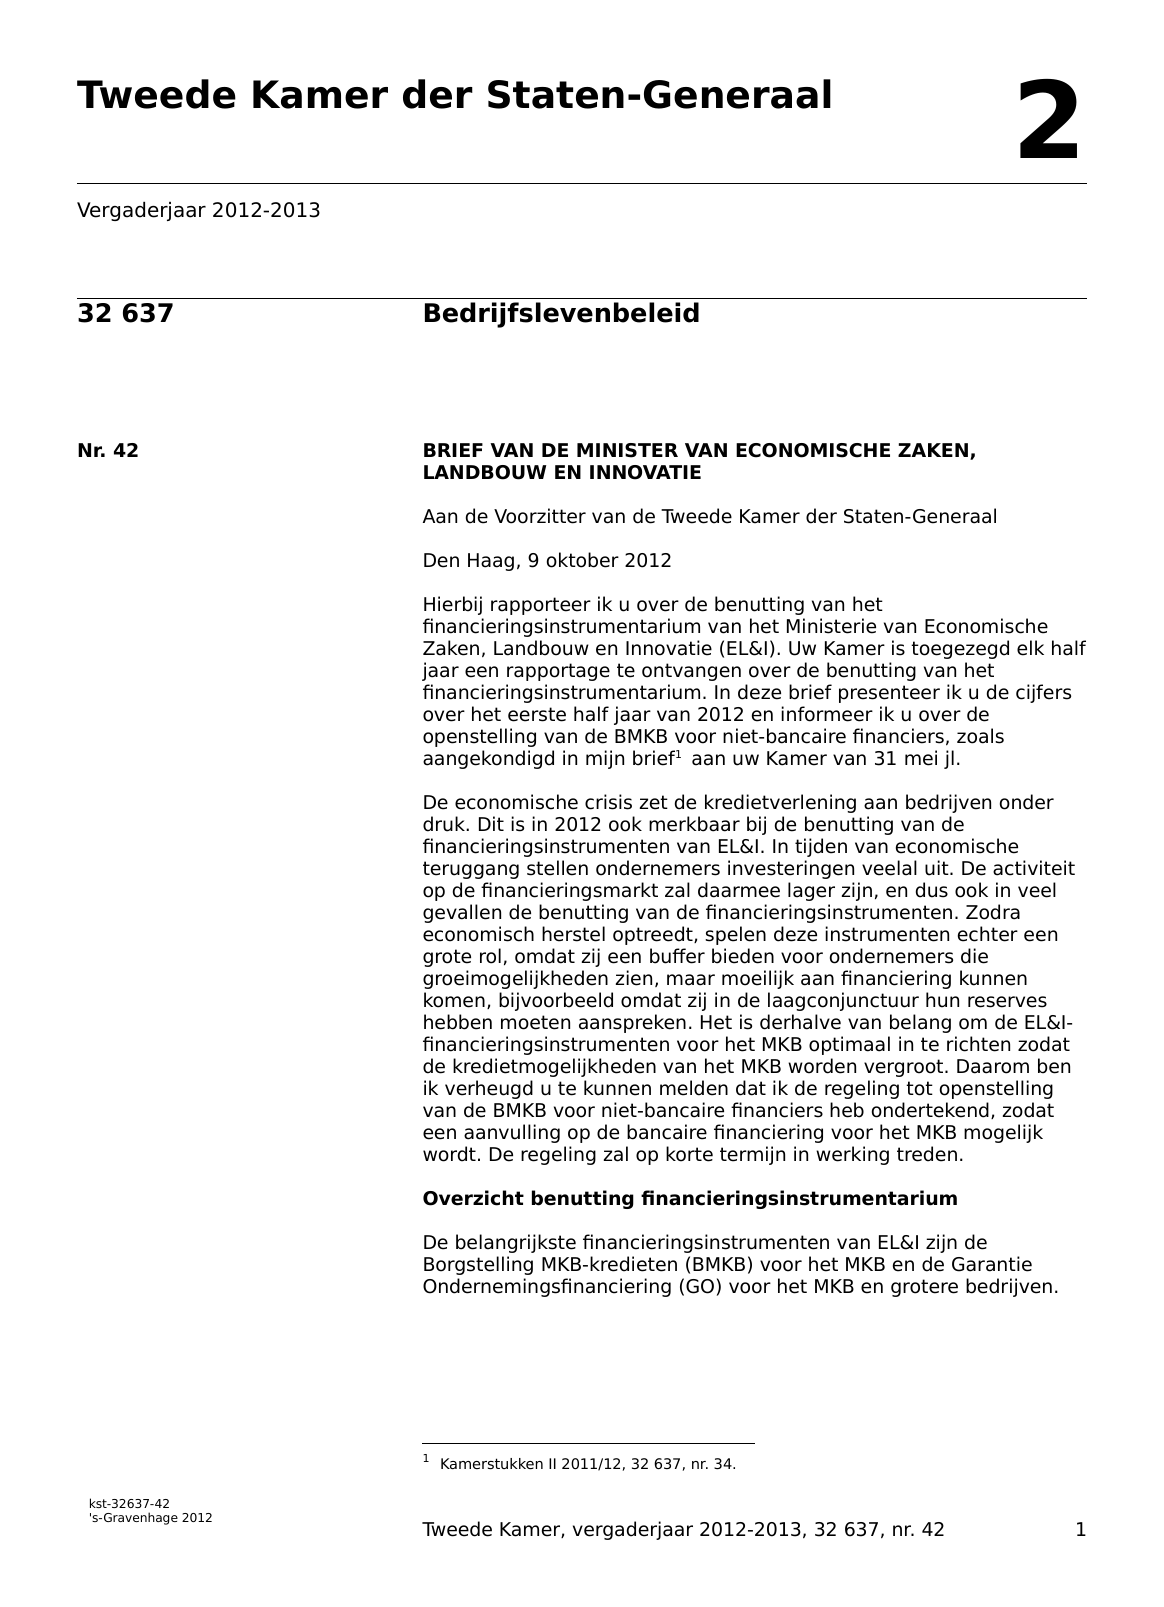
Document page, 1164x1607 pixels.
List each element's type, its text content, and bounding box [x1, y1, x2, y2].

text Aan de Voorzitter van de Tweede Kamer der Staten-Generaal [422, 506, 1087, 528]
text 's-Gravenhage 2012 [88, 1511, 323, 1525]
text De economische crisis zet de kredietverlening aan bedrijven onder druk. Dit is in 2012 ook merkbaar bij de benutting van de financieringsinstrumenten van EL&I. In tijden van economische teruggang stellen ondernemers investeringen veelal uit. De activiteit op de financieringsmarkt zal daarmee lager zijn, en dus ook in veel gevallen de benutting van de financieringsinstrumenten. Zodra economisch herstel optreedt, spelen deze instrumenten echter een grote rol, omdat zij een buffer bieden voor ondernemers die groeimogelijkheden zien, maar moeilijk aan financiering kunnen komen, bijvoorbeeld omdat zij in de laagconjunctuur hun reserves hebben moeten aanspreken. Het is derhalve van belang om de EL&I-financieringsinstrumenten voor het MKB optimaal in te richten zodat de kredietmogelijkheden van het MKB worden vergroot. Daarom ben ik verheugd u te kunnen melden dat ik de regeling tot openstelling van de BMKB voor niet-bancaire financiers heb ondertekend, zodat een aanvulling op de bancaire financiering voor het MKB mogelijk wordt. De regeling zal op korte termijn in werking treden. [422, 792, 1087, 1166]
subtitle Nr. 42 BRIEF VAN DE MINISTER VAN ECONOMISCHE ZAKEN, LANDBOUW EN INNOVATIE [77, 440, 1087, 484]
table_header 2 [886, 59, 1087, 183]
text Den Haag, 9 oktober 2012 [422, 550, 1087, 572]
table_cell Vergaderjaar 2012-2013 [77, 184, 1087, 298]
text Kamerstukken II 2011/12, 32 637, nr. 34. [422, 1452, 1087, 1474]
text kst-32637-42 [88, 1497, 323, 1511]
subtitle 32 637 Bedrijfslevenbeleid [77, 299, 1087, 329]
text Hierbij rapporteer ik u over de benutting van het financieringsinstrumentarium van het Ministerie van Economische Zaken, Landbouw en Innovatie (EL&I). Uw Kamer is toegezegd elk half jaar een rapportage te ontvangen over de benutting van het financieringsinstrumentarium. In deze brief presenteer ik u de cijfers over het eerste half jaar van 2012 en informeer ik u over de openstelling van de BMKB voor niet-bancaire financiers, zoals aangekondigd in mijn brief aan uw Kamer van 31 mei jl. [422, 594, 1087, 770]
table_header Tweede Kamer der Staten-Generaal [77, 59, 886, 183]
text De belangrijkste financieringsinstrumenten van EL&I zijn de Borgstelling MKB-kredieten (BMKB) voor het MKB en de Garantie Ondernemingsfinanciering (GO) voor het MKB en grotere bedrijven. [422, 1232, 1087, 1298]
subtitle Overzicht benutting financieringsinstrumentarium [422, 1188, 1087, 1210]
